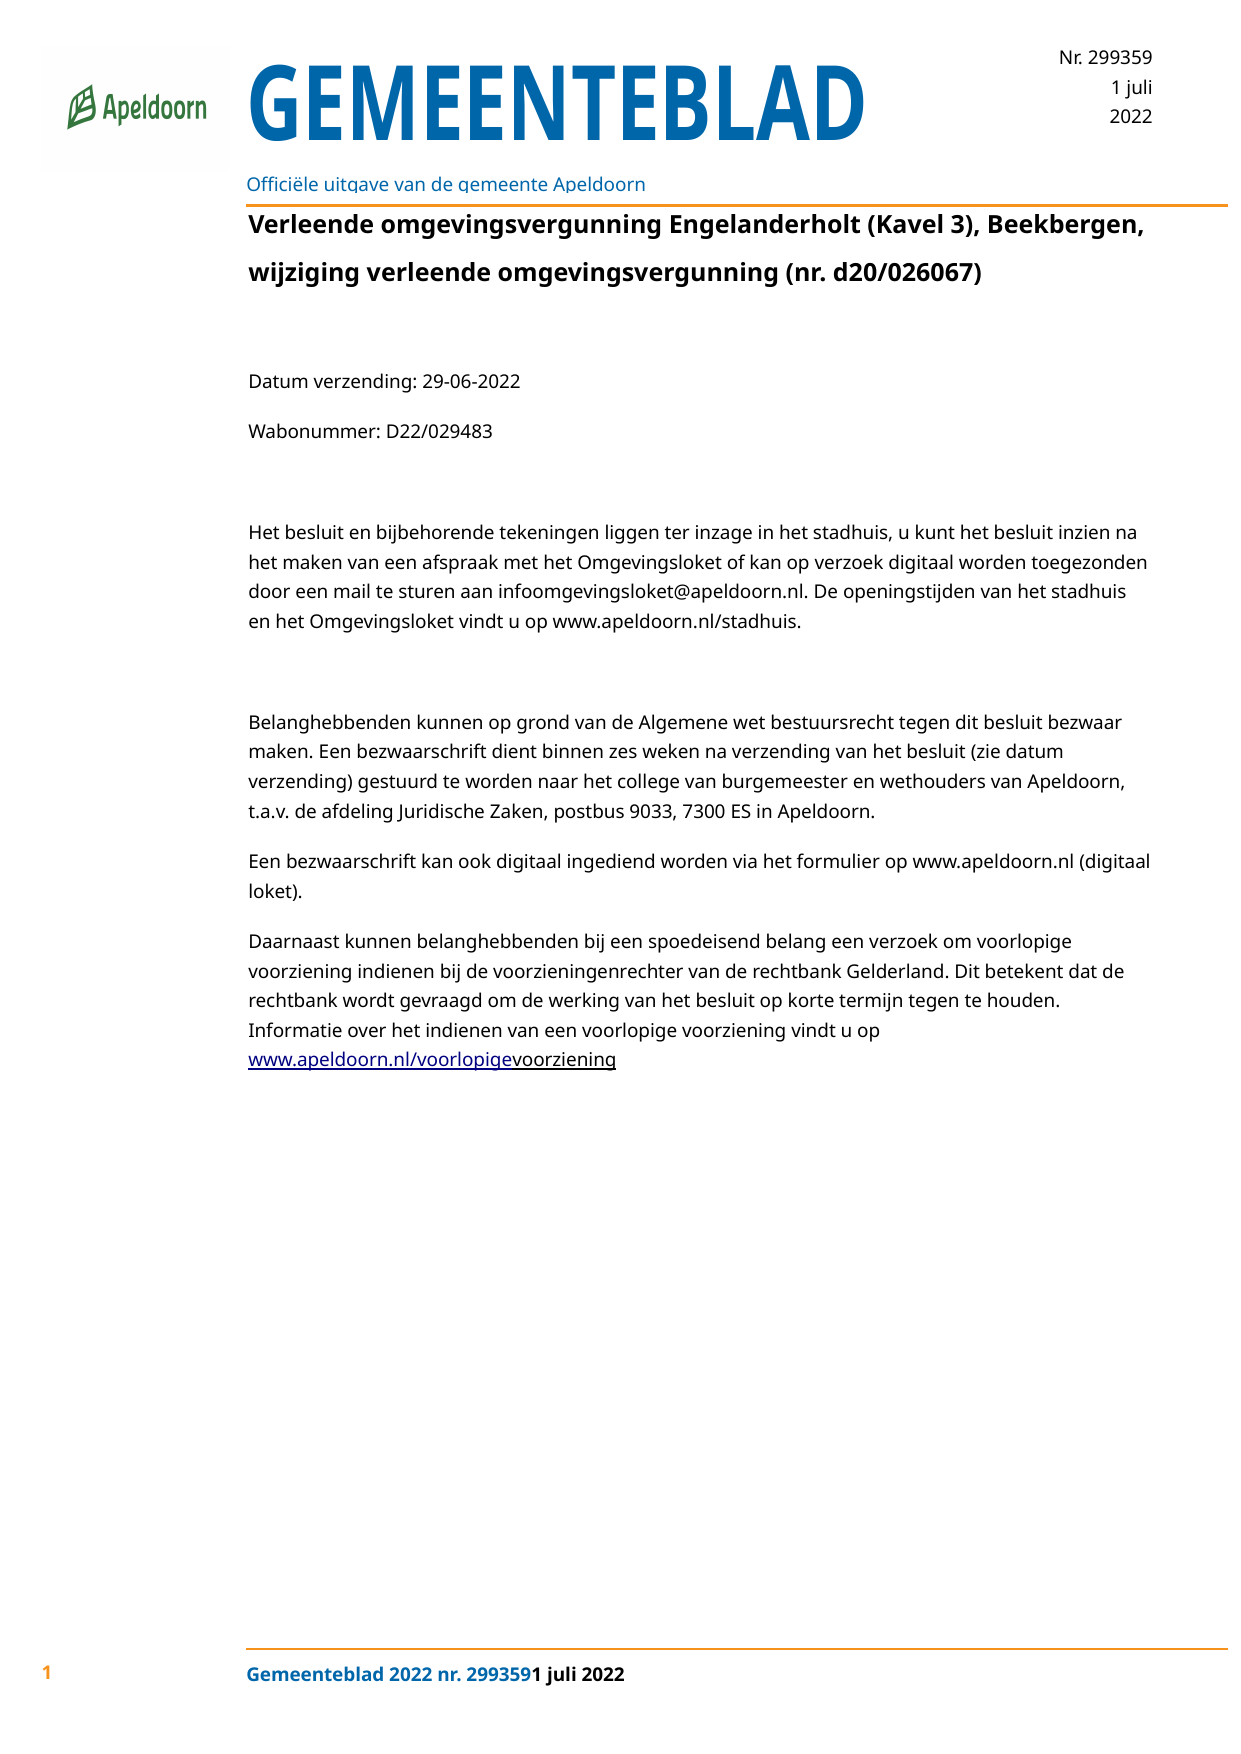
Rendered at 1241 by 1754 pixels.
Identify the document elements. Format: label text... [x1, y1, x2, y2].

text Verleende omgevingsvergunning Engelanderholt (Kavel 3), Beekbergen, wijziging verleende omgevingsvergunning (nr. d20/026067) [248, 207, 1152, 288]
picture [41, 47, 231, 172]
text Belanghebbenden kunnen op grond van de Algemene wet bestuursrecht tegen dit besluit bezwaar maken. Een bezwaarschrift dient binnen zes weken na verzending van het besluit (zie datum verzending) gestuurd te worden naar het college van burgemeester en wethouders van Apeldoorn, t.a.v. de afdeling Juridische Zaken, postbus 9033, 7300 ES in Apeldoorn. [248, 709, 1152, 824]
text Wabonummer: D22/029483 [248, 419, 1152, 444]
text Een bezwaarschrift kan ook digitaal ingediend worden via het formulier op www.apeldoorn.nl (digitaal loket). [248, 848, 1152, 904]
text Het besluit en bijbehorende tekeningen liggen ter inzage in het stadhuis, u kunt het besluit inzien na het maken van een afspraak met het Omgevingsloket of kan op verzoek digitaal worden toegezonden door een mail te sturen aan infoomgevingsloket@apeldoorn.nl. De openingstijden van het stadhuis en het Omgevingsloket vindt u op www.apeldoorn.nl/stadhuis. [248, 519, 1152, 634]
text Datum verzending: 29-06-2022 [248, 368, 1152, 394]
text Daarnaast kunnen belanghebbenden bij een spoedeisend belang een verzoek om voorlopige voorziening indienen bij de voorzieningenrechter van de rechtbank Gelderland. Dit betekent dat de rechtbank wordt gevraagd om de werking van het besluit op korte termijn tegen te houden. Informatie over het indienen van een voorlopige voorziening vindt u op www.apeldoorn.nl/voorlopigevoorziening [248, 928, 1152, 1072]
